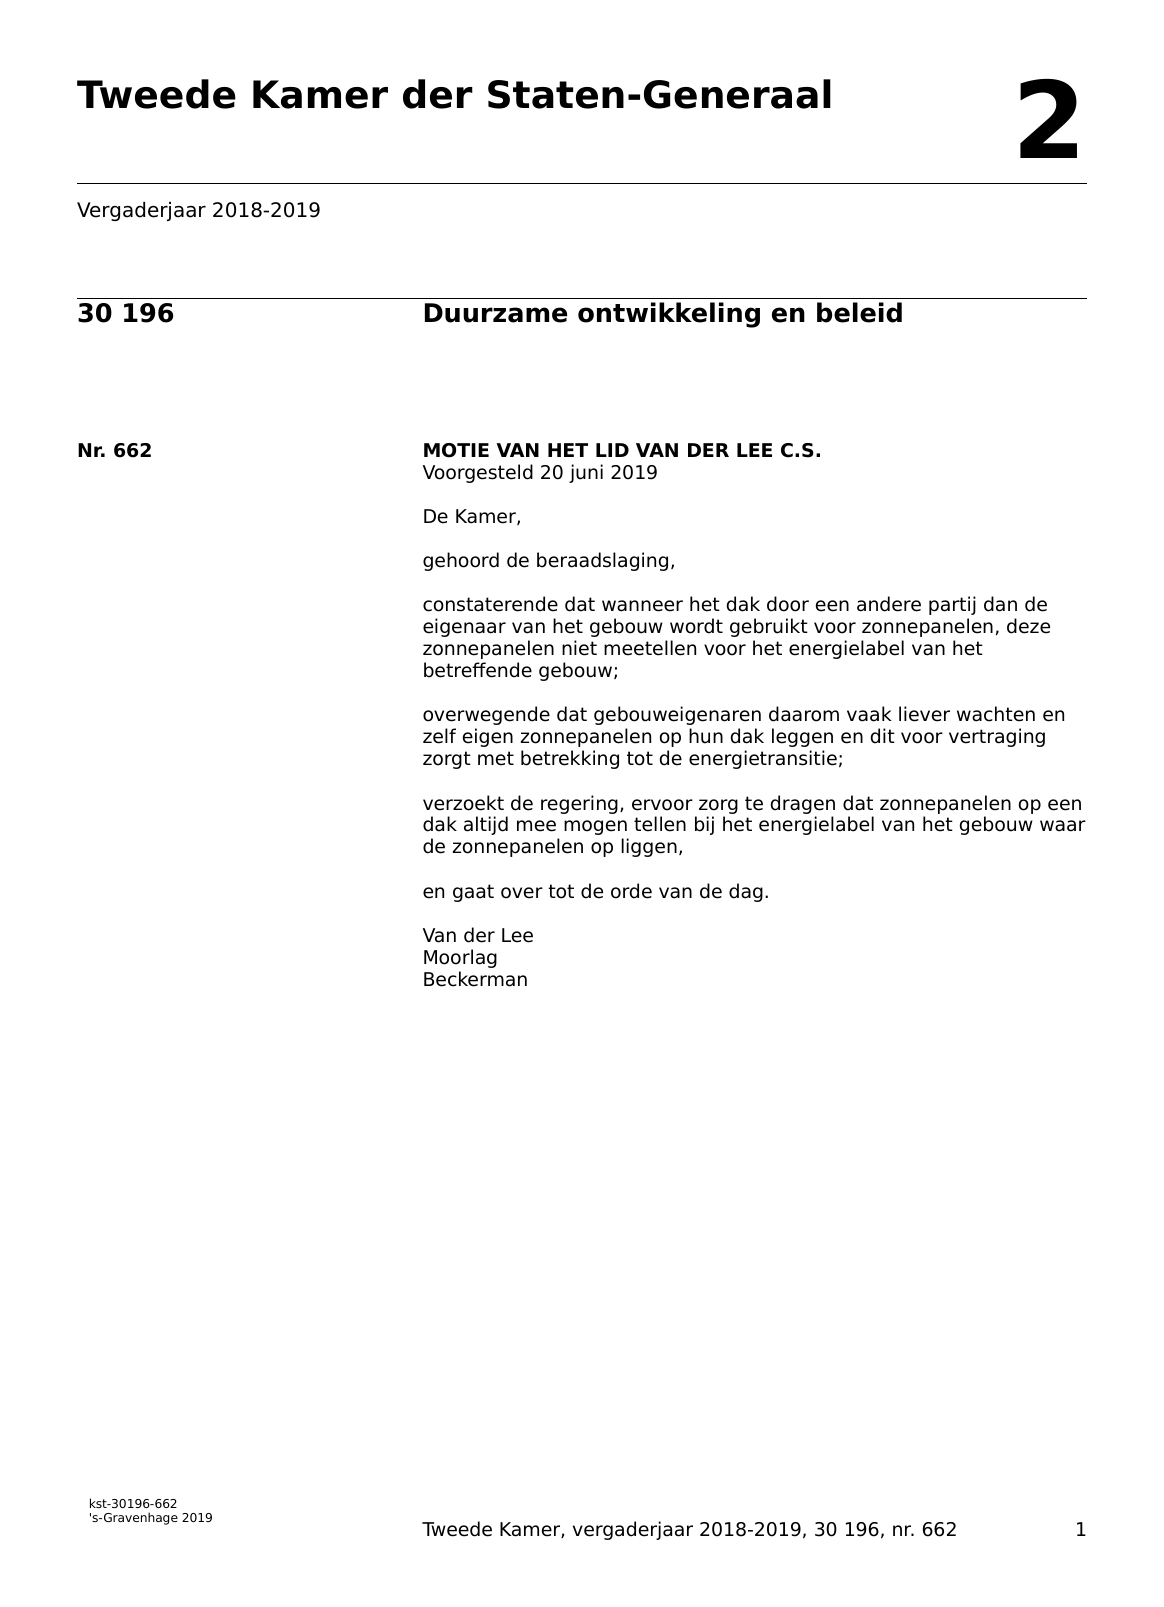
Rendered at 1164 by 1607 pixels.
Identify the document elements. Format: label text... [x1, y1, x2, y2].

text Voorgesteld 20 juni 2019 [422, 462, 1087, 484]
subtitle 30 196 Duurzame ontwikkeling en beleid [77, 299, 1087, 329]
text Moorlag [422, 947, 1087, 969]
text kst-30196-662 [88, 1497, 323, 1511]
text en gaat over tot de orde van de dag. [422, 881, 1087, 902]
table_cell Vergaderjaar 2018-2019 [77, 184, 1087, 298]
text 's-Gravenhage 2019 [88, 1511, 323, 1525]
text verzoekt de regering, ervoor zorg te dragen dat zonnepanelen op een dak altijd mee mogen tellen bij het energielabel van het gebouw waar de zonnepanelen op liggen, [422, 792, 1087, 858]
table_header 2 [886, 59, 1087, 183]
text Van der Lee [422, 925, 1087, 947]
text De Kamer, [422, 506, 1087, 528]
table_header Tweede Kamer der Staten-Generaal [77, 59, 886, 183]
subtitle Nr. 662 MOTIE VAN HET LID VAN DER LEE C.S. [77, 440, 1087, 462]
text gehoord de beraadslaging, [422, 550, 1087, 572]
text Beckerman [422, 969, 1087, 991]
text constaterende dat wanneer het dak door een andere partij dan de eigenaar van het gebouw wordt gebruikt voor zonnepanelen, deze zonnepanelen niet meetellen voor het energielabel van het betreffende gebouw; [422, 594, 1087, 682]
text overwegende dat gebouweigenaren daarom vaak liever wachten en zelf eigen zonnepanelen op hun dak leggen en dit voor vertraging zorgt met betrekking tot de energietransitie; [422, 704, 1087, 770]
